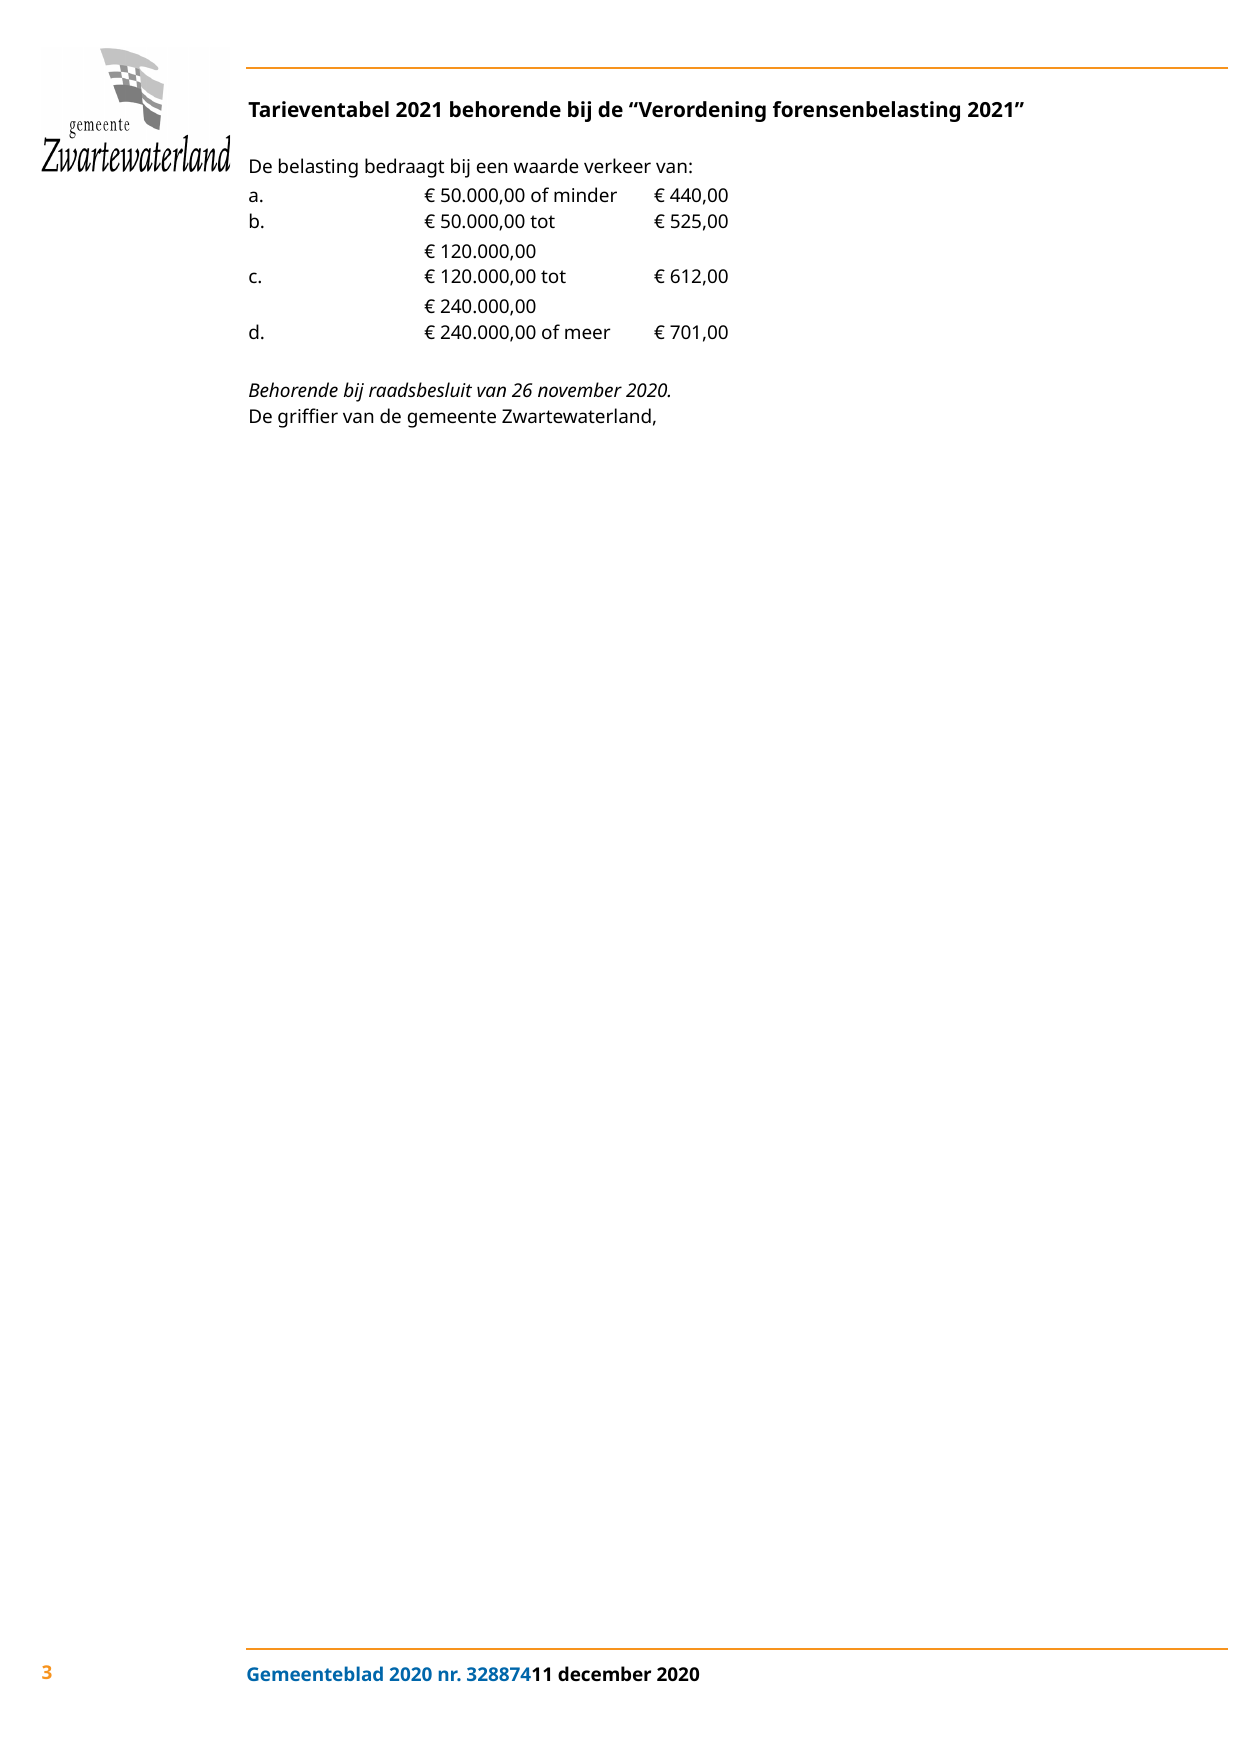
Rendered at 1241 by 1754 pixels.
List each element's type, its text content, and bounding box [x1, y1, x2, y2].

table_cell € 701,00 [654, 319, 1152, 345]
text Tarieventabel 2021 behorende bij de “Verordening forensenbelasting 2021” [248, 95, 1152, 123]
text Behorende bij raadsbesluit van 26 november 2020. [248, 377, 1152, 403]
table_cell € 240.000,00 of meer [424, 319, 654, 345]
table_cell € 120.000,00 tot € 240.000,00 [424, 264, 654, 319]
table_header a. [248, 183, 424, 208]
text De belasting bedraagt bij een waarde verkeer van: [248, 153, 1152, 179]
table_header € 440,00 [654, 183, 1152, 208]
table_cell d. [248, 319, 424, 345]
table_cell € 612,00 [654, 264, 1152, 319]
table_cell b. [248, 208, 424, 264]
text De griffier van de gemeente Zwartewaterland, [248, 403, 1152, 429]
table_cell € 525,00 [654, 208, 1152, 264]
picture [41, 47, 231, 172]
table_header € 50.000,00 of minder [424, 183, 654, 208]
table_cell c. [248, 264, 424, 319]
table_cell € 50.000,00 tot € 120.000,00 [424, 208, 654, 264]
